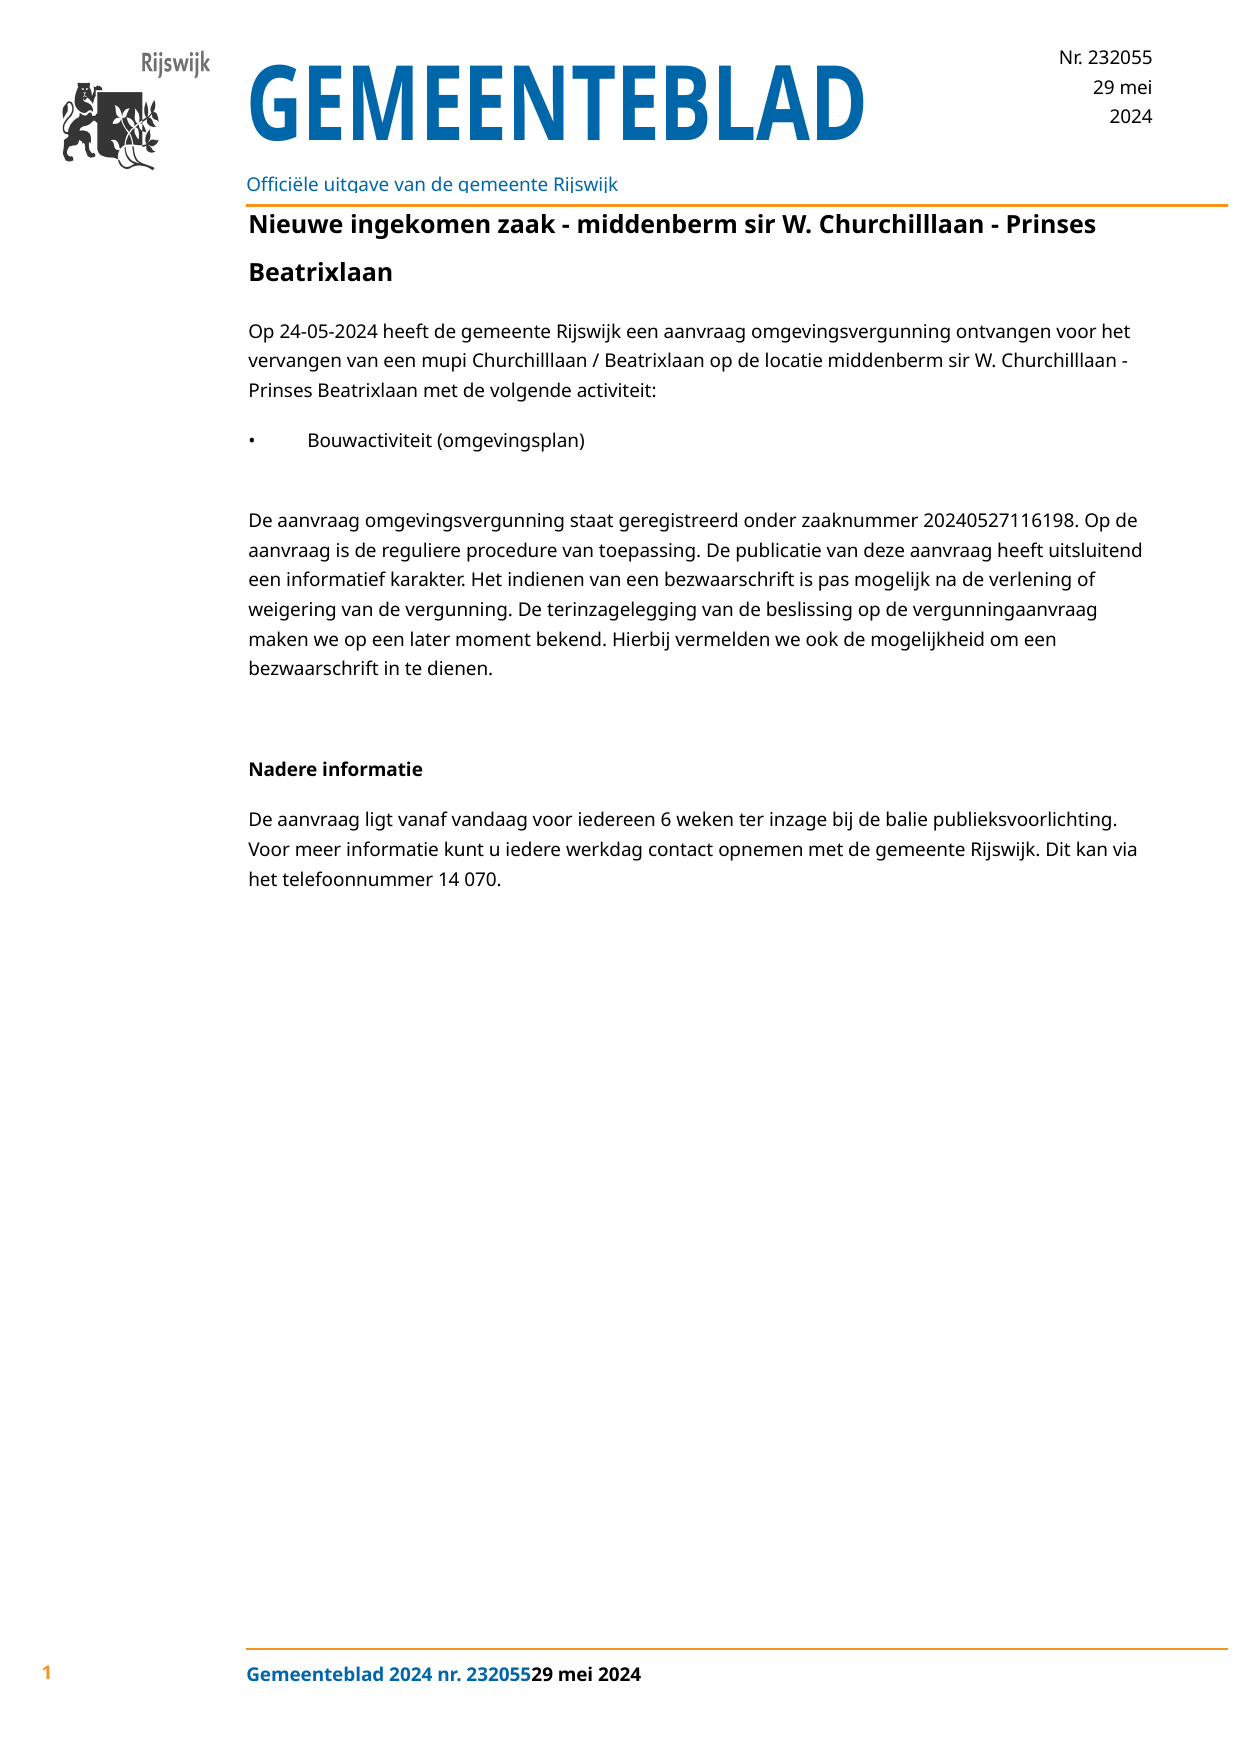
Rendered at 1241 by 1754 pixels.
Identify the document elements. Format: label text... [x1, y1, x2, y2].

picture [41, 47, 231, 172]
list Bouwactiviteit (omgevingsplan) [248, 427, 1152, 453]
text Op 24-05-2024 heeft de gemeente Rijswijk een aanvraag omgevingsvergunning ontvangen voor het vervangen van een mupi ​Churchilllaan / Beatrixlaan op de locatie middenberm sir W. Churchilllaan - Prinses Beatrixlaan met de volgende activiteit: [248, 318, 1152, 403]
text Nieuwe ingekomen zaak - middenberm sir W. Churchilllaan - Prinses Beatrixlaan [248, 207, 1152, 288]
text De aanvraag omgevingsvergunning staat geregistreerd onder zaaknummer 20240527116198. Op de aanvraag is de reguliere procedure van toepassing. De publicatie van deze aanvraag heeft uitsluitend een informatief karakter. Het indienen van een bezwaarschrift is pas mogelijk na de verlening of weigering van de vergunning. De terinzagelegging van de beslissing op de vergunningaanvraag maken we op een later moment bekend. Hierbij vermelden we ook de mogelijkheid om een bezwaarschrift in te dienen. [248, 507, 1152, 681]
text De aanvraag ligt vanaf vandaag voor iedereen 6 weken ter inzage bij de balie publieksvoorlichting. Voor meer informatie kunt u iedere werkdag contact opnemen met de gemeente Rijswijk. Dit kan via het telefoonnummer 14 070. [248, 807, 1152, 892]
text Nadere informatie [248, 756, 1152, 782]
